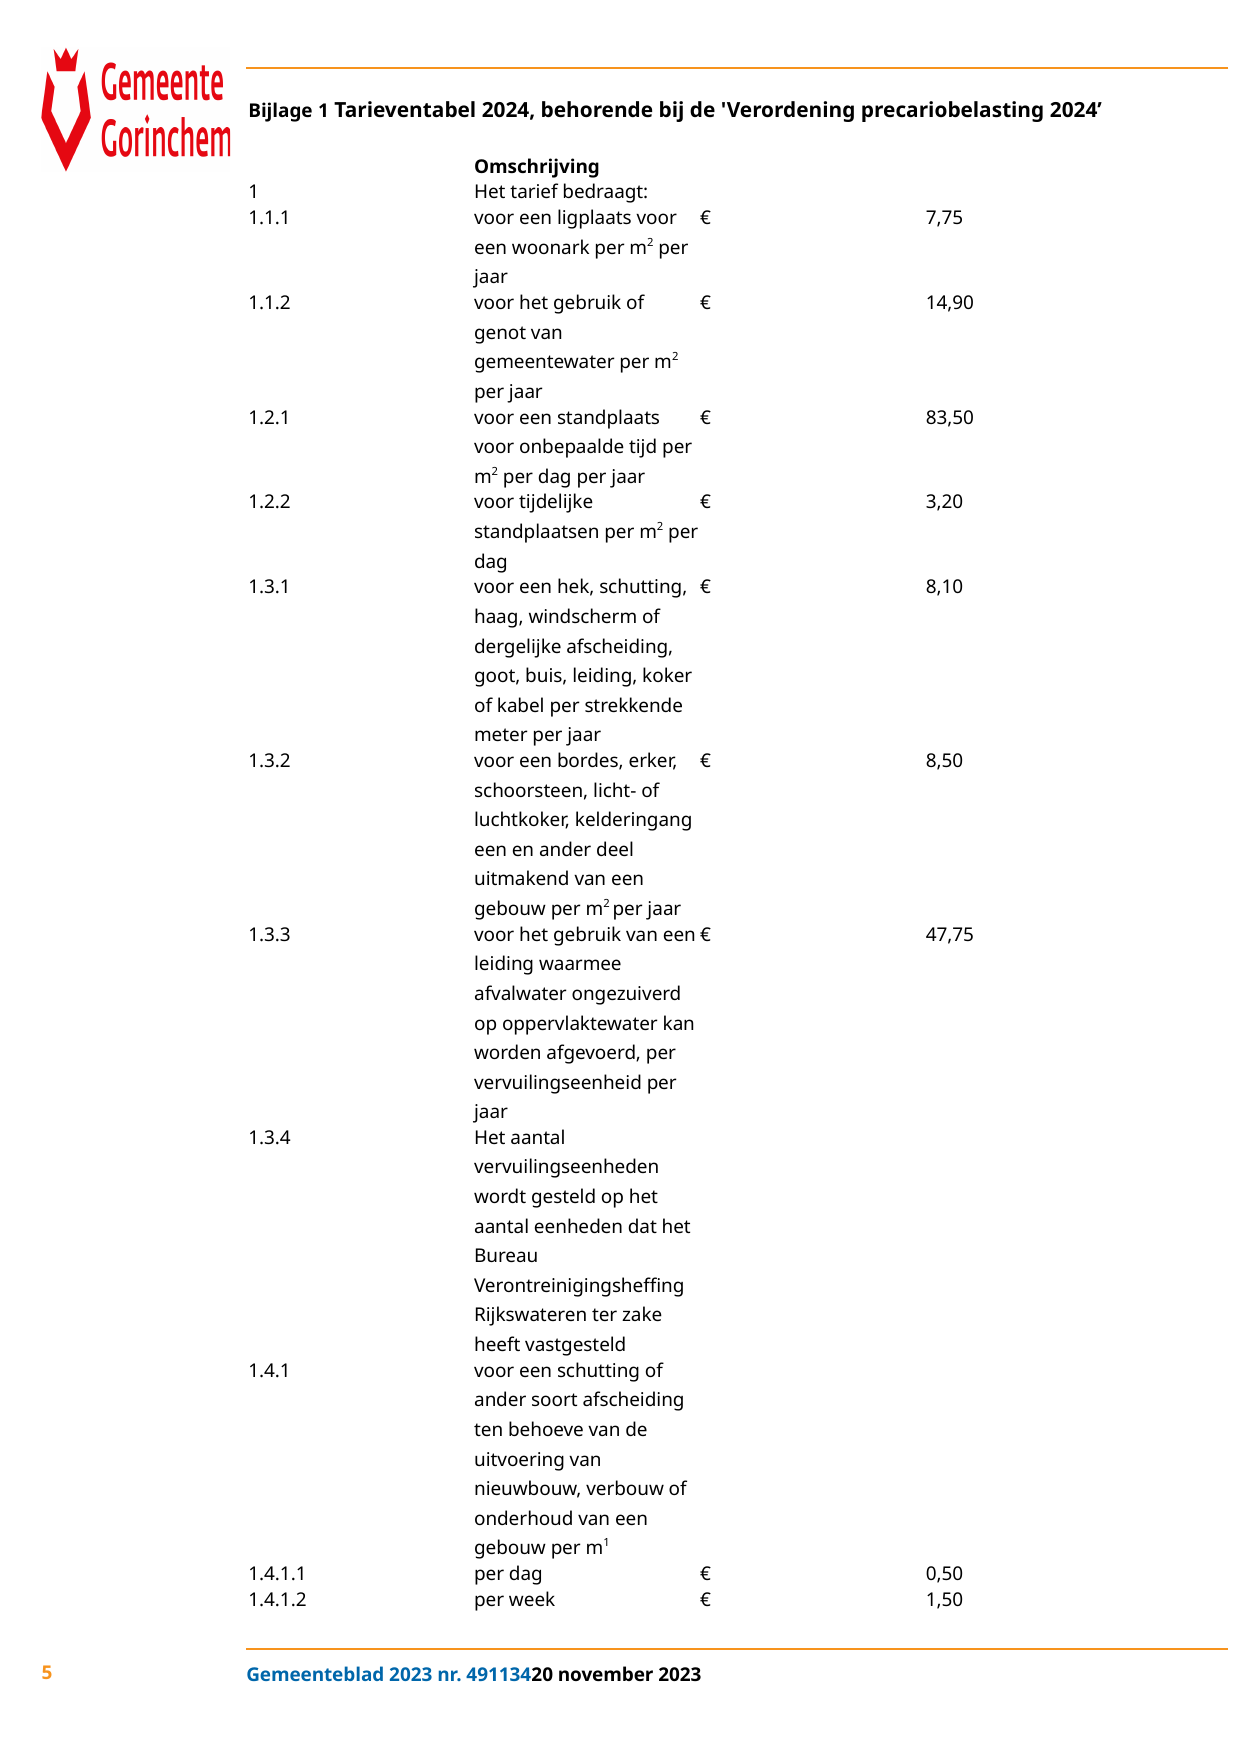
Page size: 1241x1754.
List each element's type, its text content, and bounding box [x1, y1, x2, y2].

table_cell Het aantal vervuilingseenheden wordt gesteld op het aantal eenheden dat het Bureau Verontreinigingsheffing Rijkswateren ter zake heeft vastgesteld [474, 1124, 700, 1357]
table_cell 0,50 [926, 1560, 1152, 1586]
picture [41, 47, 231, 172]
table_cell € [700, 404, 926, 489]
table_cell 3,20 [926, 489, 1152, 574]
table_cell Het tarief bedraagt: [474, 179, 700, 204]
table_cell 1.3.1 [248, 574, 474, 747]
table_cell voor een standplaats voor onbepaalde tijd per m2 per dag per jaar [474, 404, 700, 489]
table_cell 14,90 [926, 289, 1152, 404]
table_cell 7,75 [926, 205, 1152, 289]
table_header [926, 153, 1152, 179]
table_cell € [700, 921, 926, 1124]
table_cell € [700, 205, 926, 289]
table_cell [926, 179, 1152, 204]
table_cell 47,75 [926, 921, 1152, 1124]
table_cell voor een schutting of ander soort afscheiding ten behoeve van de uitvoering van nieuwbouw, verbouw of onderhoud van een gebouw per m1 [474, 1357, 700, 1560]
table_cell per dag [474, 1560, 700, 1586]
table_cell € [700, 489, 926, 574]
table_cell [926, 1124, 1152, 1357]
table_cell 1.1.2 [248, 289, 474, 404]
table_cell 1,50 [926, 1586, 1152, 1612]
table_cell 1.4.1.1 [248, 1560, 474, 1586]
table_cell [926, 1357, 1152, 1560]
table_cell per week [474, 1586, 700, 1612]
table_header Omschrijving [474, 153, 700, 179]
table_cell 1 [248, 179, 474, 204]
table_cell € [700, 747, 926, 921]
table_header [248, 153, 474, 179]
table_cell voor tijdelijke standplaatsen per m2 per dag [474, 489, 700, 574]
table_cell [700, 179, 926, 204]
table_cell voor een ligplaats voor een woonark per m2 per jaar [474, 205, 700, 289]
table_cell € [700, 289, 926, 404]
table_cell € [700, 1586, 926, 1612]
table_cell 8,50 [926, 747, 1152, 921]
table_cell voor het gebruik van een leiding waarmee afvalwater ongezuiverd op oppervlaktewater kan worden afgevoerd, per vervuilingseenheid per jaar [474, 921, 700, 1124]
table_cell 1.3.2 [248, 747, 474, 921]
table_cell 1.1.1 [248, 205, 474, 289]
table_cell 1.2.2 [248, 489, 474, 574]
table_cell € [700, 1560, 926, 1586]
table_cell 1.3.3 [248, 921, 474, 1124]
table_cell 1.3.4 [248, 1124, 474, 1357]
table_cell 83,50 [926, 404, 1152, 489]
text Bijlage 1 Tarieventabel 2024, behorende bij de 'Verordening precariobelasting 2024’ [248, 95, 1152, 123]
table_cell 1.2.1 [248, 404, 474, 489]
table_cell 1.4.1 [248, 1357, 474, 1560]
table_cell voor het gebruik of genot van gemeentewater per m2 per jaar [474, 289, 700, 404]
table_header [700, 153, 926, 179]
table_cell 1.4.1.2 [248, 1586, 474, 1612]
table_cell voor een hek, schutting, haag, windscherm of dergelijke afscheiding, goot, buis, leiding, koker of kabel per strekkende meter per jaar [474, 574, 700, 747]
table_cell voor een bordes, erker, schoorsteen, licht- of luchtkoker, kelderingang een en ander deel uitmakend van een gebouw per m2 per jaar [474, 747, 700, 921]
table_cell € [700, 574, 926, 747]
table_cell [700, 1357, 926, 1560]
table_cell [700, 1124, 926, 1357]
table_cell 8,10 [926, 574, 1152, 747]
